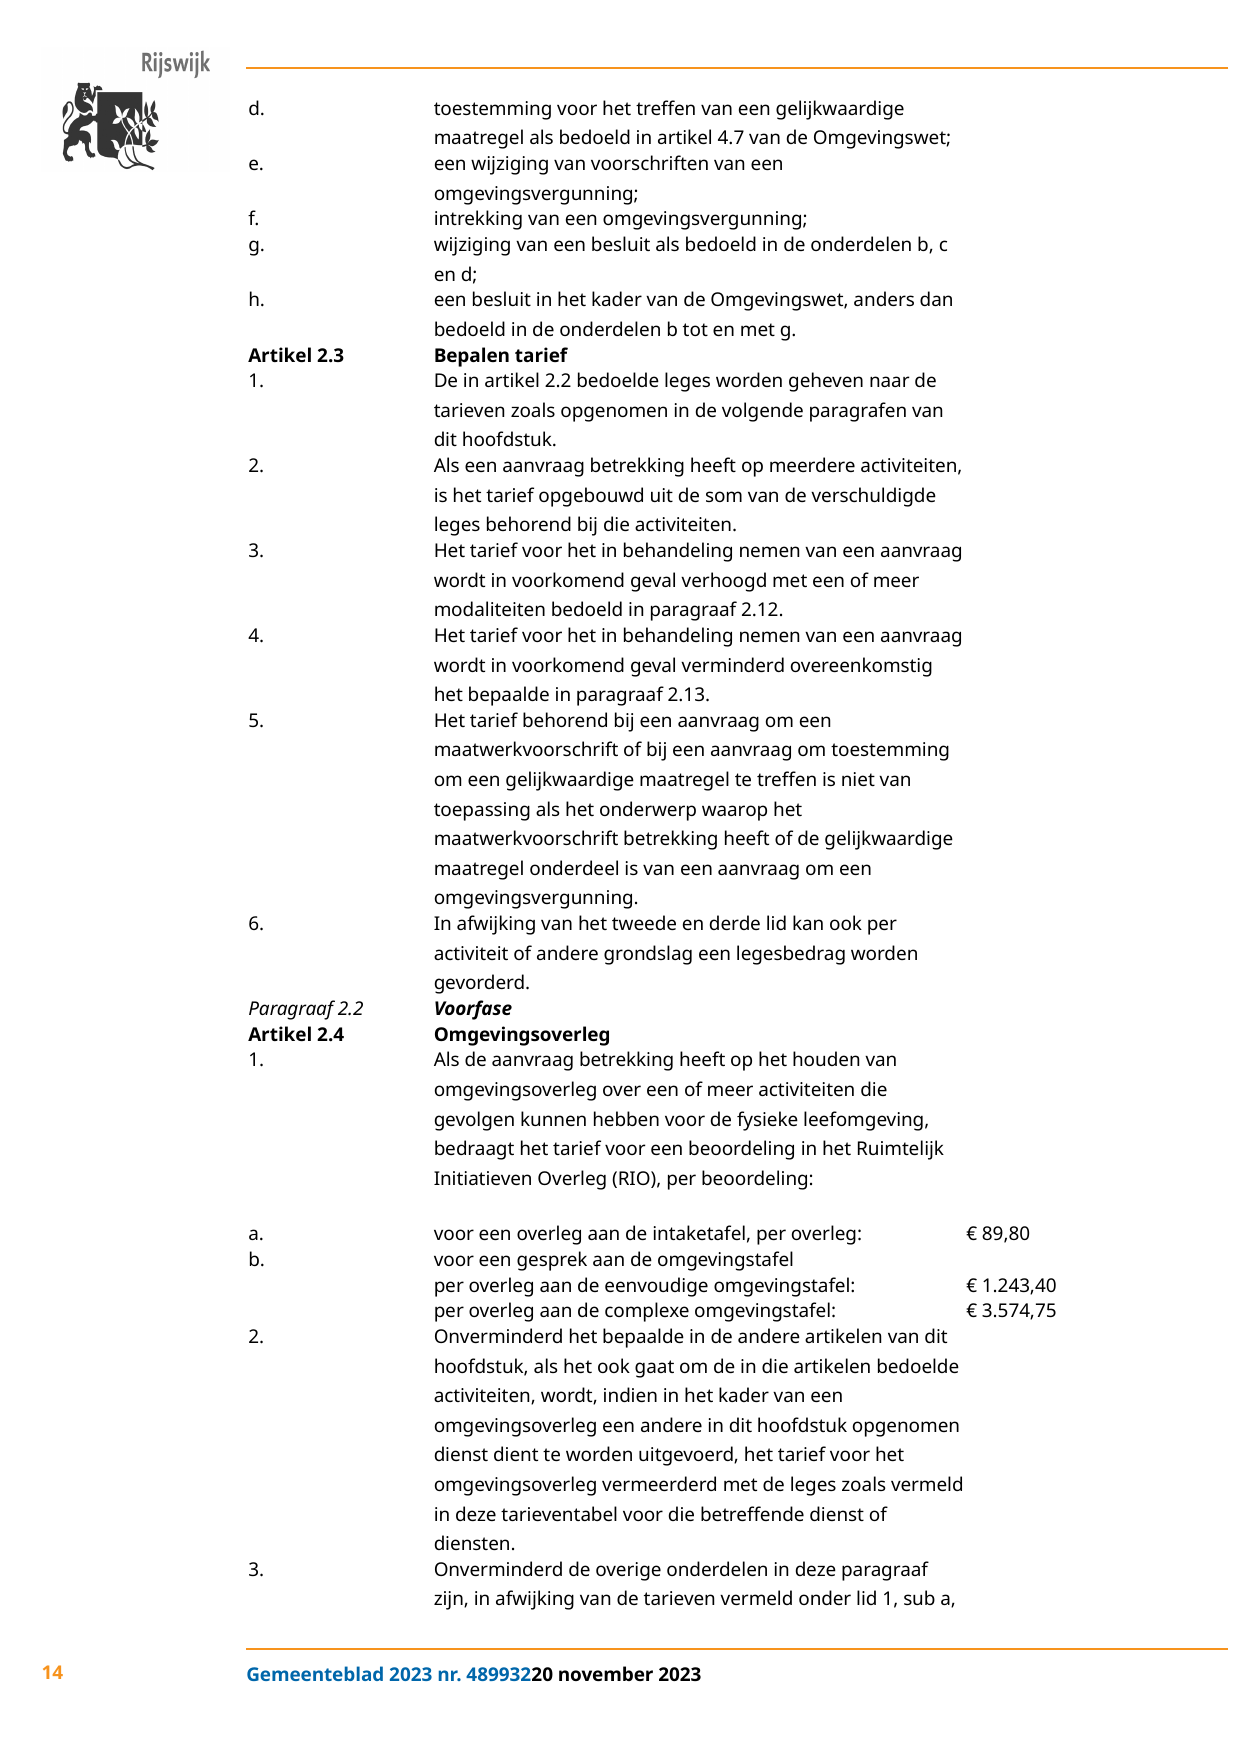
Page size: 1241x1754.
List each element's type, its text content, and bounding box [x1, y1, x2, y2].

table_cell d. [248, 95, 433, 150]
table_cell Onverminderd de overige onderdelen in deze paragraaf zijn, in afwijking van de tarieven vermeld onder lid 1, sub a, [434, 1556, 966, 1611]
table_cell 3. [248, 537, 433, 622]
table_cell [966, 707, 1152, 910]
table_cell [966, 150, 1152, 205]
table_cell per overleg aan de eenvoudige omgevingstafel: [434, 1272, 966, 1297]
table_cell een wijziging van voorschriften van een omgevingsvergunning; [434, 150, 966, 205]
table_cell Bepalen tarief [434, 342, 966, 367]
table_cell voor een gesprek aan de omgevingstafel [434, 1246, 966, 1272]
table_cell [966, 1556, 1152, 1611]
table_cell [966, 95, 1152, 150]
table_cell b. [248, 1246, 433, 1272]
table_cell Het tarief voor het in behandeling nemen van een aanvraag wordt in voorkomend geval verminderd overeenkomstig het bepaalde in paragraaf 2.13. [434, 622, 966, 707]
table_cell 2. [248, 1323, 433, 1556]
picture [41, 47, 231, 172]
table_cell Het tarief behorend bij een aanvraag om een maatwerkvoorschrift of bij een aanvraag om toestemming om een gelijkwaardige maatregel te treffen is niet van toepassing als het onderwerp waarop het maatwerkvoorschrift betrekking heeft of de gelijkwaardige maatregel onderdeel is van een aanvraag om een omgevingsvergunning. [434, 707, 966, 910]
table_cell [966, 205, 1152, 231]
table_cell h. [248, 286, 433, 342]
table_cell 6. [248, 910, 433, 995]
table_cell 3. [248, 1556, 433, 1611]
table_cell Het tarief voor het in behandeling nemen van een aanvraag wordt in voorkomend geval verhoogd met een of meer modaliteiten bedoeld in paragraaf 2.12. [434, 537, 966, 622]
table_cell wijziging van een besluit als bedoeld in de onderdelen b, c en d; [434, 231, 966, 286]
table_cell [966, 622, 1152, 707]
table_cell 4. [248, 622, 433, 707]
table_cell 1. [248, 368, 433, 452]
table_cell [966, 453, 1152, 537]
table_cell [966, 1323, 1152, 1556]
table_cell [966, 231, 1152, 286]
table_cell 2. [248, 453, 433, 537]
table_cell toestemming voor het treffen van een gelijkwaardige maatregel als bedoeld in artikel 4.7 van de Omgevingswet; [434, 95, 966, 150]
table_cell € 89,80 [966, 1220, 1152, 1246]
table_cell Voorfase [434, 995, 966, 1021]
table_cell e. [248, 150, 433, 205]
table_cell intrekking van een omgevingsvergunning; [434, 205, 966, 231]
table_cell Omgevingsoverleg [434, 1021, 966, 1047]
table_cell Als een aanvraag betrekking heeft op meerdere activiteiten, is het tarief opgebouwd uit de som van de verschuldigde leges behorend bij die activiteiten. [434, 453, 966, 537]
table_cell Onverminderd het bepaalde in de andere artikelen van dit hoofdstuk, als het ook gaat om de in die artikelen bedoelde activiteiten, wordt, indien in het kader van een omgevingsoverleg een andere in dit hoofdstuk opgenomen dienst dient te worden uitgevoerd, het tarief voor het omgevingsoverleg vermeerderd met de leges zoals vermeld in deze tarieventabel voor die betreffende dienst of diensten. [434, 1323, 966, 1556]
table_cell Als de aanvraag betrekking heeft op het houden van omgevingsoverleg over een of meer activiteiten die gevolgen kunnen hebben voor de fysieke leefomgeving, bedraagt het tarief voor een beoordeling in het Ruimtelijk Initiatieven Overleg (RIO), per beoordeling: [434, 1047, 966, 1220]
table_cell 1. [248, 1047, 433, 1220]
table_cell [966, 286, 1152, 342]
table_cell een besluit in het kader van de Omgevingswet, anders dan bedoeld in de onderdelen b tot en met g. [434, 286, 966, 342]
table_cell De in artikel 2.2 bedoelde leges worden geheven naar de tarieven zoals opgenomen in de volgende paragrafen van dit hoofdstuk. [434, 368, 966, 452]
table_cell [248, 1298, 433, 1323]
table_cell voor een overleg aan de intaketafel, per overleg: [434, 1220, 966, 1246]
table_cell 5. [248, 707, 433, 910]
table_cell [966, 342, 1152, 367]
table_cell per overleg aan de complexe omgevingstafel: [434, 1298, 966, 1323]
table_cell [248, 1272, 433, 1297]
table_cell [966, 1246, 1152, 1272]
table_cell Artikel 2.3 [248, 342, 433, 367]
table_cell € 3.574,75 [966, 1298, 1152, 1323]
table_cell [966, 368, 1152, 452]
table_cell a. [248, 1220, 433, 1246]
table_cell Paragraaf 2.2 [248, 995, 433, 1021]
table_cell € 1.243,40 [966, 1272, 1152, 1297]
table_cell [966, 537, 1152, 622]
table_cell [966, 995, 1152, 1021]
table_cell In afwijking van het tweede en derde lid kan ook per activiteit of andere grondslag een legesbedrag worden gevorderd. [434, 910, 966, 995]
table_cell f. [248, 205, 433, 231]
table_cell [966, 1021, 1152, 1047]
table_cell Artikel 2.4 [248, 1021, 433, 1047]
table_cell g. [248, 231, 433, 286]
table_cell [966, 910, 1152, 995]
table_cell [966, 1047, 1152, 1220]
